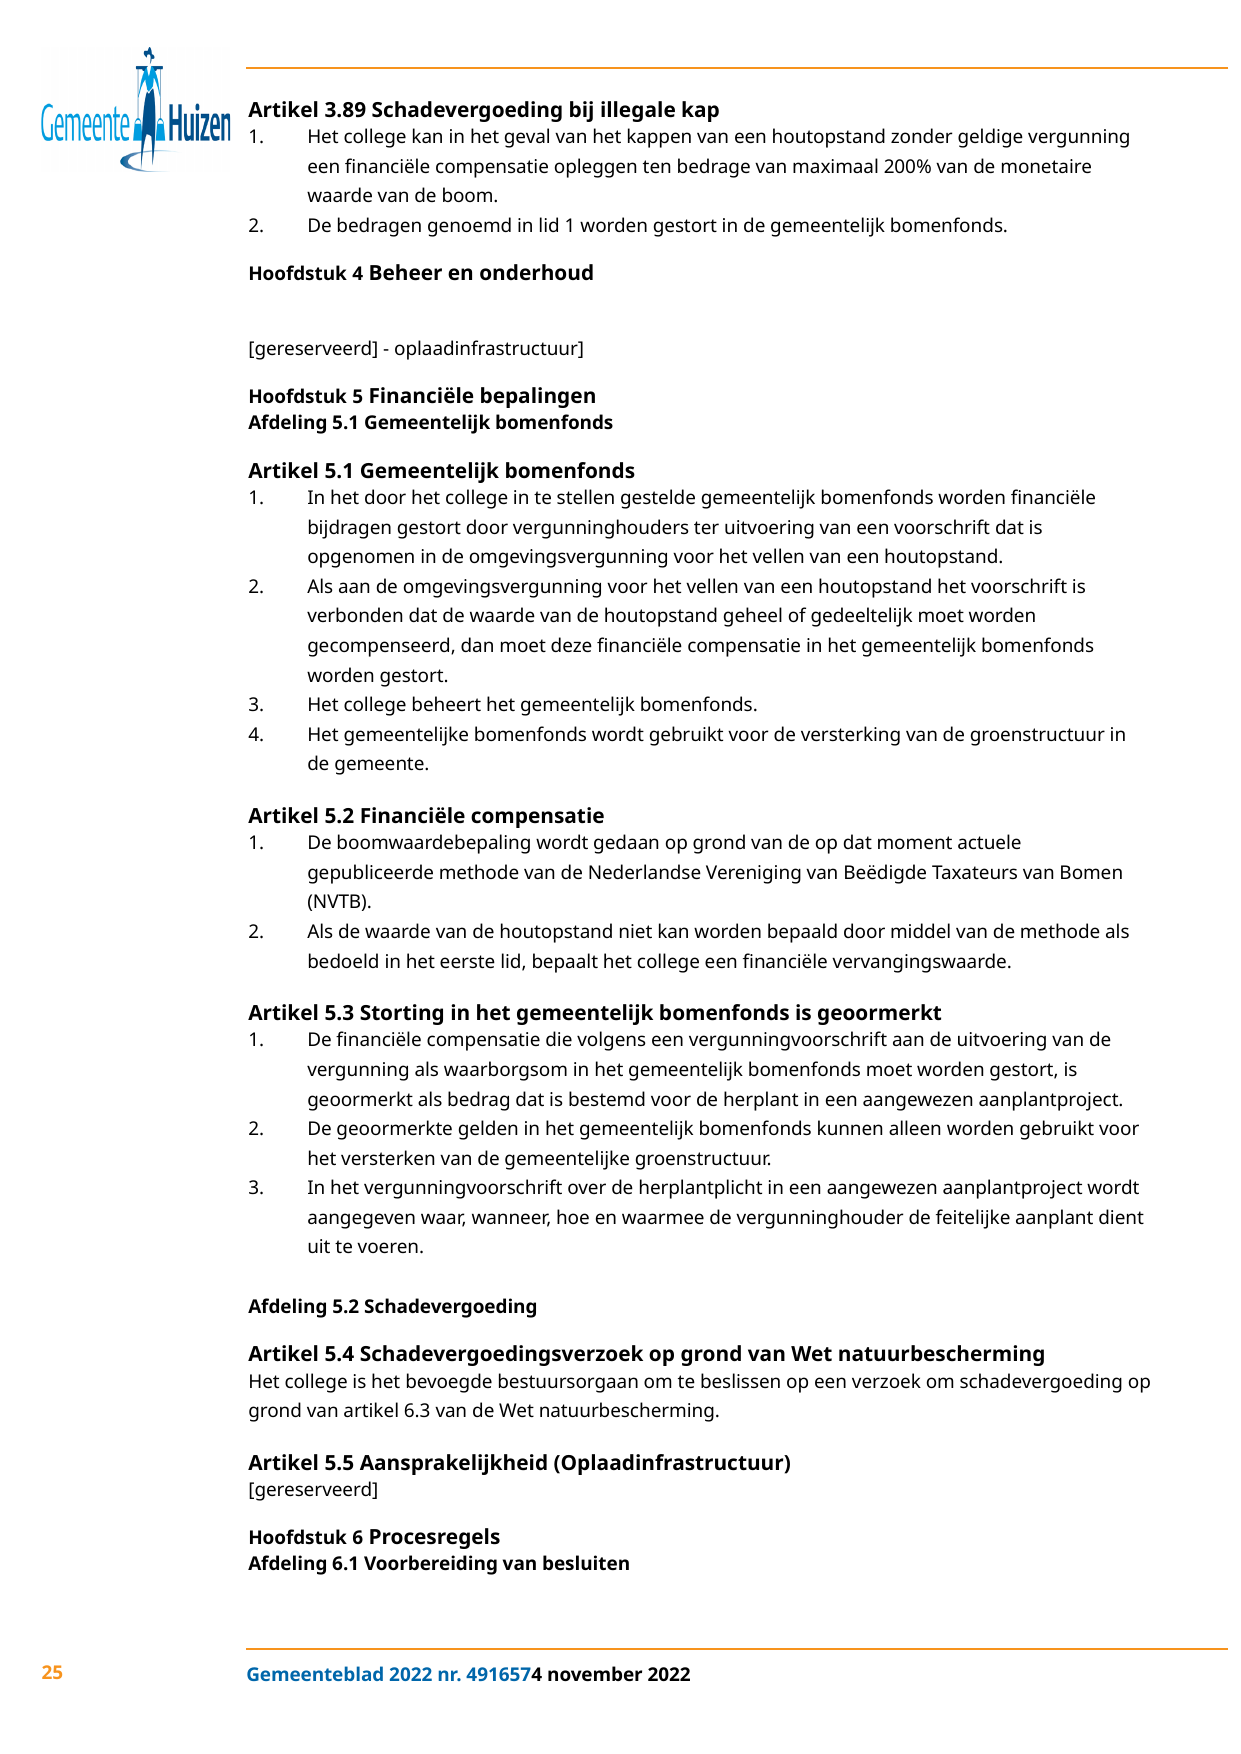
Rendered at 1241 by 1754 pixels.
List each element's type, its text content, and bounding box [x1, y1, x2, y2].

list Als aan de omgevingsvergunning voor het vellen van een houtopstand het voorschrift is verbonden dat de waarde van de houtopstand geheel of gedeeltelijk moet worden gecompenseerd, dan moet deze financiële compensatie in het gemeentelijk bomenfonds worden gestort. [248, 573, 1152, 688]
list De bedragen genoemd in lid 1 worden gestort in de gemeentelijk bomenfonds. [248, 212, 1152, 238]
list De geoormerkte gelden in het gemeentelijk bomenfonds kunnen alleen worden gebruikt voor het versterken van de gemeentelijke groenstructuur. [248, 1115, 1152, 1171]
picture [41, 47, 231, 172]
list Het gemeentelijke bomenfonds wordt gebruikt voor de versterking van de groenstructuur in de gemeente. [248, 721, 1152, 776]
text Artikel 3.89 Schadevergoeding bij illegale kap [248, 95, 1152, 123]
text Het college is het bevoegde bestuursorgaan om te beslissen op een verzoek om schadevergoeding op grond van artikel 6.3 van de Wet natuurbescherming. [248, 1368, 1152, 1423]
list De boomwaardebepaling wordt gedaan op grond van de op dat moment actuele gepubliceerde methode van de Nederlandse Vereniging van Beëdigde Taxateurs van Bomen (NVTB). [248, 829, 1152, 914]
text Hoofdstuk 5 Financiële bepalingen [248, 381, 1152, 409]
list De financiële compensatie die volgens een vergunningvoorschrift aan de uitvoering van de vergunning als waarborgsom in het gemeentelijk bomenfonds moet worden gestort, is geoormerkt als bedrag dat is bestemd voor de herplant in een aangewezen aanplantproject. [248, 1027, 1152, 1112]
list In het vergunningvoorschrift over de herplantplicht in een aangewezen aanplantproject wordt aangegeven waar, wanneer, hoe en waarmee de vergunninghouder de feitelijke aanplant dient uit te voeren. [248, 1174, 1152, 1259]
list Het college kan in het geval van het kappen van een houtopstand zonder geldige vergunning een financiële compensatie opleggen ten bedrage van maximaal 200% van de monetaire waarde van de boom. [248, 123, 1152, 208]
text Artikel 5.1 Gemeentelijk bomenfonds [248, 456, 1152, 484]
text [gereserveerd] - oplaadinfrastructuur] [248, 335, 1152, 361]
list In het door het college in te stellen gestelde gemeentelijk bomenfonds worden financiële bijdragen gestort door vergunninghouders ter uitvoering van een voorschrift dat is opgenomen in de omgevingsvergunning voor het vellen van een houtopstand. [248, 484, 1152, 569]
text Afdeling 5.2 Schadevergoeding [248, 1293, 1152, 1319]
text Afdeling 5.1 Gemeentelijk bomenfonds [248, 409, 1152, 435]
text Hoofdstuk 4 Beheer en onderhoud [248, 258, 1152, 286]
text Hoofdstuk 6 Procesregels [248, 1522, 1152, 1550]
list Als de waarde van de houtopstand niet kan worden bepaald door middel van de methode als bedoeld in het eerste lid, bepaalt het college een financiële vervangingswaarde. [248, 918, 1152, 973]
text Artikel 5.4 Schadevergoedingsverzoek op grond van Wet natuurbescherming [248, 1339, 1152, 1368]
text Artikel 5.5 Aansprakelijkheid (Oplaadinfrastructuur) [248, 1448, 1152, 1476]
text Afdeling 6.1 Voorbereiding van besluiten [248, 1550, 1152, 1576]
text Artikel 5.3 Storting in het gemeentelijk bomenfonds is geoormerkt [248, 998, 1152, 1027]
text Artikel 5.2 Financiële compensatie [248, 801, 1152, 829]
list Het college beheert het gemeentelijk bomenfonds. [248, 691, 1152, 717]
text [gereserveerd] [248, 1476, 1152, 1502]
